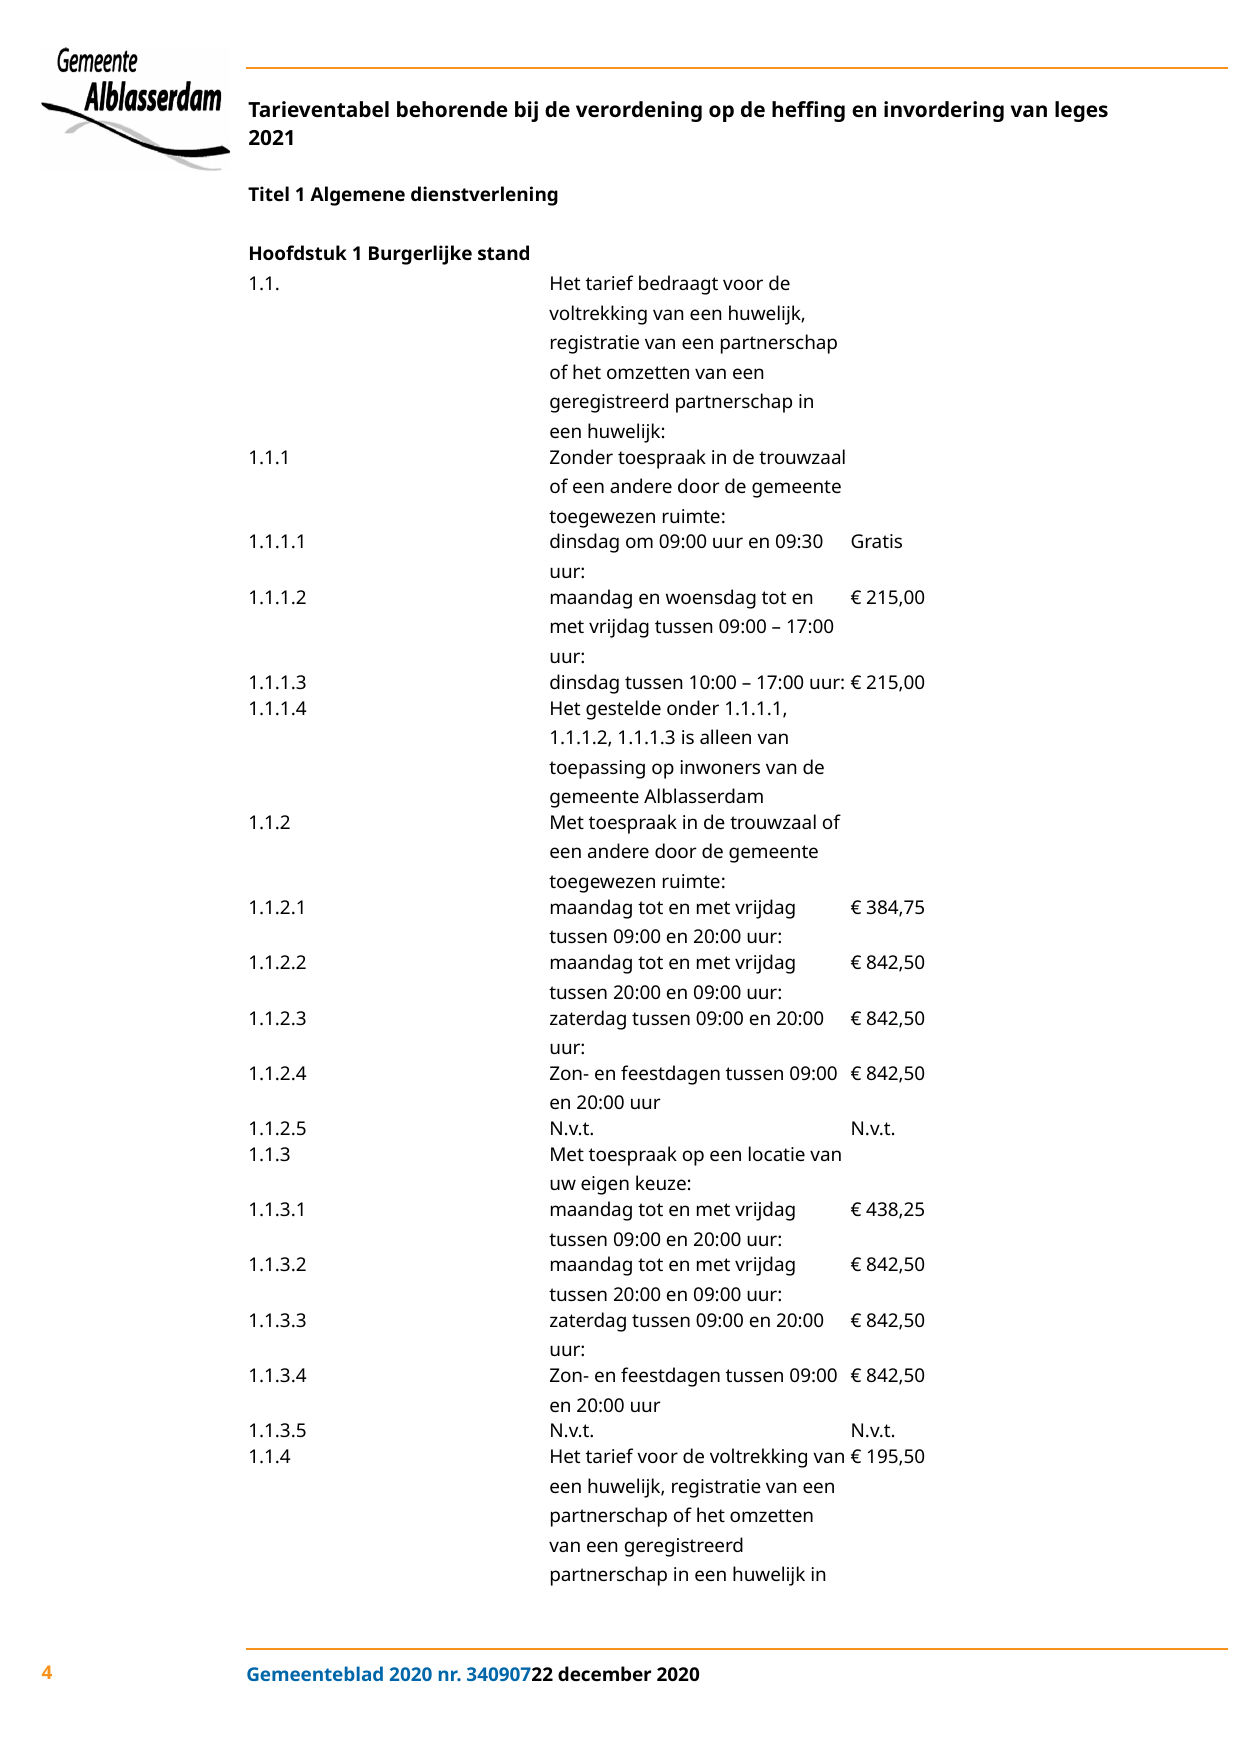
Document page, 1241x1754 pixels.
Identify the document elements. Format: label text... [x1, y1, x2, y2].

text Hoofdstuk 1 Burgerlijke stand [248, 241, 1152, 266]
table_cell 1.1.2.3 [248, 1005, 549, 1060]
table_cell dinsdag tussen 10:00 – 17:00 uur: [549, 669, 850, 695]
table_cell € 842,50 [850, 949, 1152, 1005]
table_cell 1.1.2.1 [248, 894, 549, 949]
table_cell 1.1.3.4 [248, 1362, 549, 1418]
text Tarieventabel behorende bij de verordening op de heffing en invordering van leges 2021 [248, 95, 1152, 152]
table_cell 1.1.2.4 [248, 1060, 549, 1115]
table_cell [850, 1141, 1152, 1196]
table_cell € 842,50 [850, 1005, 1152, 1060]
table_cell [850, 444, 1152, 529]
table_cell Met toespraak op een locatie van uw eigen keuze: [549, 1141, 850, 1196]
table_cell 1.1.3.5 [248, 1418, 549, 1443]
table_cell € 842,50 [850, 1060, 1152, 1115]
table_cell N.v.t. [850, 1418, 1152, 1443]
table_cell € 842,50 [850, 1362, 1152, 1418]
table_cell € 215,00 [850, 584, 1152, 669]
table_header 1.1. [248, 270, 549, 444]
table_cell dinsdag om 09:00 uur en 09:30 uur: [549, 529, 850, 584]
table_cell € 384,75 [850, 894, 1152, 949]
table_cell Het gestelde onder 1.1.1.1, 1.1.1.2, 1.1.1.3 is alleen van toepassing op inwoners van de gemeente Alblasserdam [549, 695, 850, 809]
table_cell 1.1.3.1 [248, 1196, 549, 1252]
table_cell Het tarief voor de voltrekking van een huwelijk, registratie van een partnerschap of het omzetten van een geregistreerd partnerschap in een huwelijk in [549, 1443, 850, 1587]
table_cell € 842,50 [850, 1307, 1152, 1362]
table_cell N.v.t. [549, 1115, 850, 1141]
table_cell N.v.t. [850, 1115, 1152, 1141]
table_cell Zon- en feestdagen tussen 09:00 en 20:00 uur [549, 1060, 850, 1115]
table_cell € 842,50 [850, 1252, 1152, 1307]
table_cell maandag en woensdag tot en met vrijdag tussen 09:00 – 17:00 uur: [549, 584, 850, 669]
table_cell zaterdag tussen 09:00 en 20:00 uur: [549, 1005, 850, 1060]
table_cell 1.1.3.3 [248, 1307, 549, 1362]
table_cell N.v.t. [549, 1418, 850, 1443]
table_cell 1.1.1.2 [248, 584, 549, 669]
table_cell maandag tot en met vrijdag tussen 09:00 en 20:00 uur: [549, 894, 850, 949]
table_cell 1.1.1.3 [248, 669, 549, 695]
table_cell maandag tot en met vrijdag tussen 20:00 en 09:00 uur: [549, 949, 850, 1005]
table_header [850, 270, 1152, 444]
table_cell Gratis [850, 529, 1152, 584]
table_cell maandag tot en met vrijdag tussen 09:00 en 20:00 uur: [549, 1196, 850, 1252]
picture [41, 47, 231, 172]
table_cell Zon- en feestdagen tussen 09:00 en 20:00 uur [549, 1362, 850, 1418]
table_cell maandag tot en met vrijdag tussen 20:00 en 09:00 uur: [549, 1252, 850, 1307]
table_cell Zonder toespraak in de trouwzaal of een andere door de gemeente toegewezen ruimte: [549, 444, 850, 529]
table_cell 1.1.2.5 [248, 1115, 549, 1141]
table_cell 1.1.1.1 [248, 529, 549, 584]
table_cell 1.1.3.2 [248, 1252, 549, 1307]
table_cell € 438,25 [850, 1196, 1152, 1252]
text Titel 1 Algemene dienstverlening [248, 181, 1152, 207]
table_cell 1.1.3 [248, 1141, 549, 1196]
table_cell [850, 809, 1152, 894]
table_cell zaterdag tussen 09:00 en 20:00 uur: [549, 1307, 850, 1362]
table_cell 1.1.2.2 [248, 949, 549, 1005]
table_cell 1.1.1.4 [248, 695, 549, 809]
table_cell 1.1.2 [248, 809, 549, 894]
table_cell [850, 695, 1152, 809]
table_cell 1.1.1 [248, 444, 549, 529]
table_header Het tarief bedraagt voor de voltrekking van een huwelijk, registratie van een partnerschap of het omzetten van een geregistreerd partnerschap in een huwelijk: [549, 270, 850, 444]
table_cell € 195,50 [850, 1443, 1152, 1587]
table_cell € 215,00 [850, 669, 1152, 695]
table_cell Met toespraak in de trouwzaal of een andere door de gemeente toegewezen ruimte: [549, 809, 850, 894]
table_cell 1.1.4 [248, 1443, 549, 1587]
